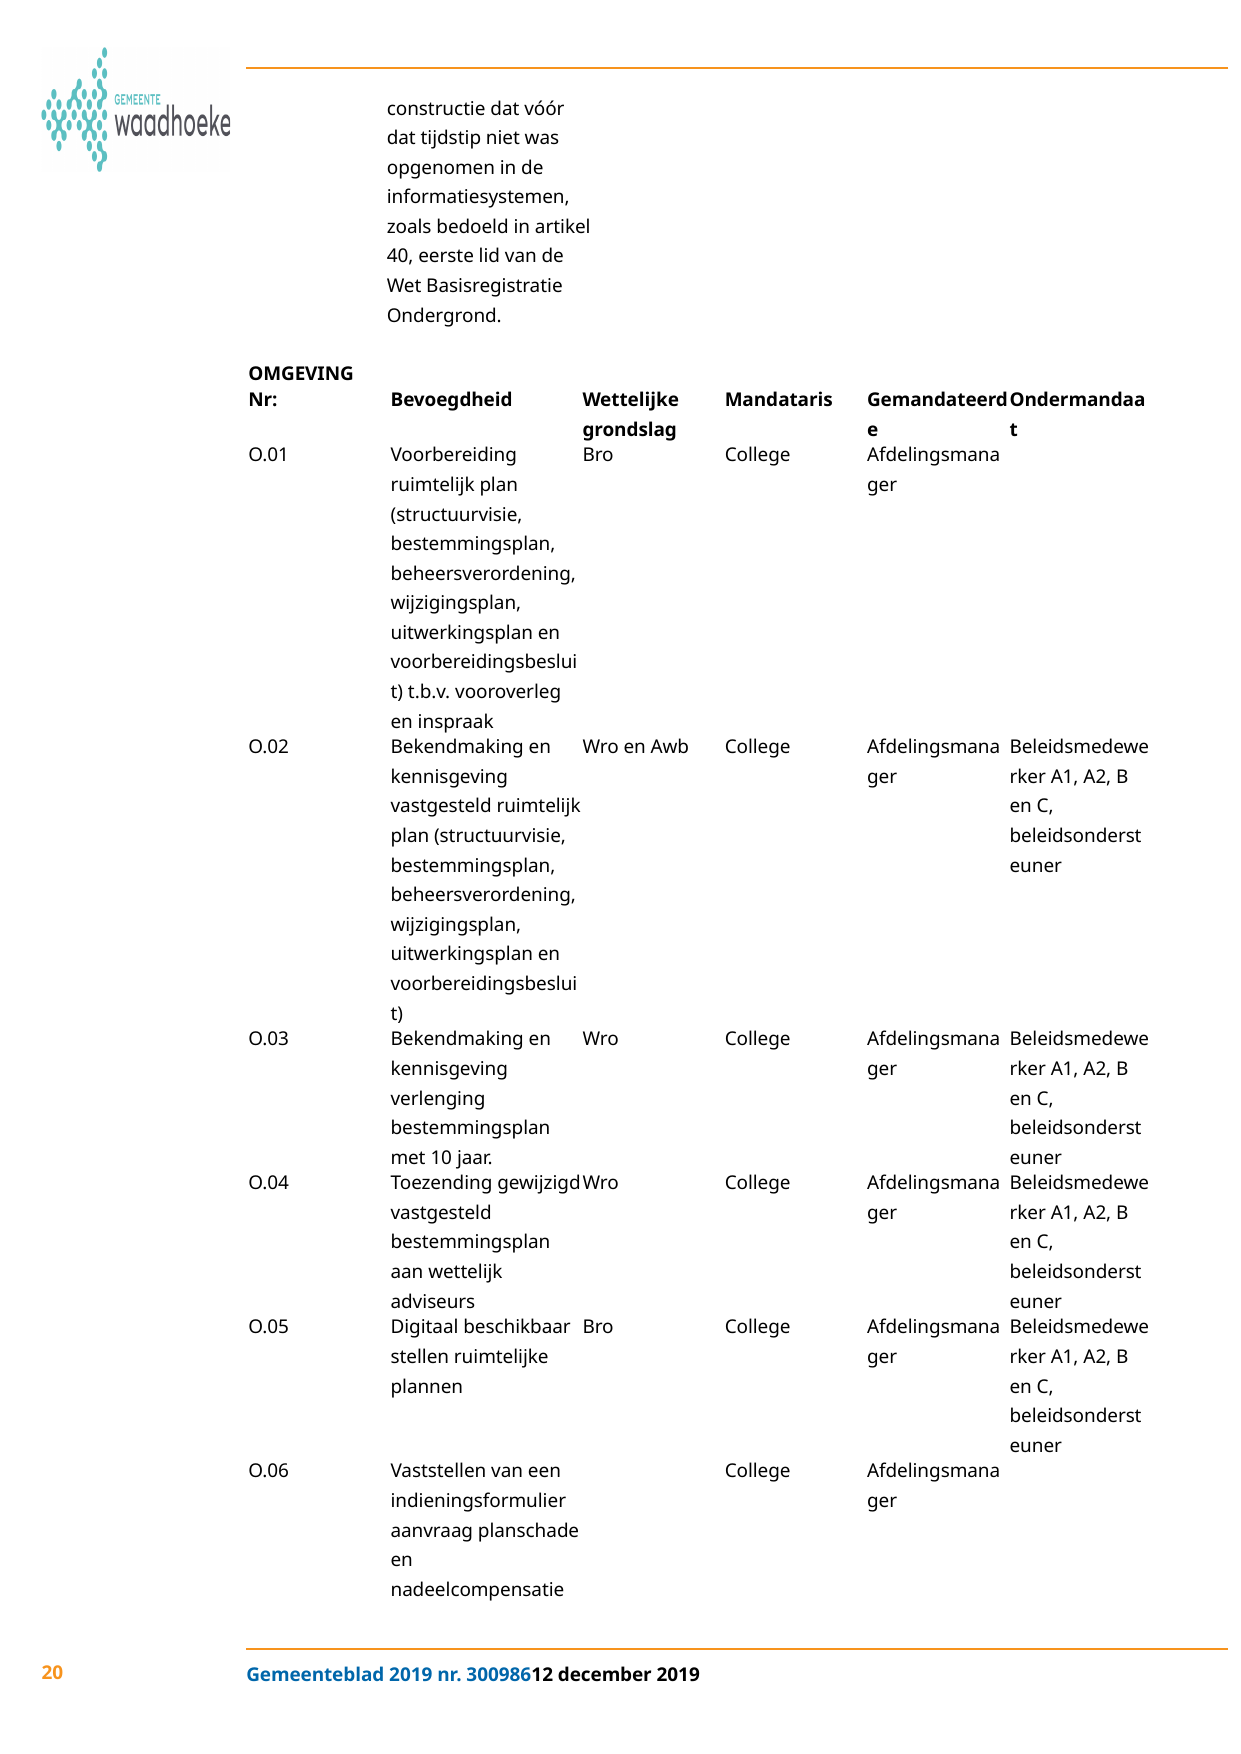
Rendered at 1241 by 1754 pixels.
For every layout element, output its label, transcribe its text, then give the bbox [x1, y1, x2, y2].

table_header OMGEVING [248, 361, 1152, 386]
table_cell Beleidsmedewerker A1, A2, B en C, beleidsondersteuner [1009, 1026, 1152, 1169]
table_cell Wro [582, 1026, 724, 1169]
table_cell Bro [582, 442, 724, 733]
table_cell O.02 [248, 734, 390, 1026]
table_cell Afdelingsmanager [867, 1314, 1009, 1458]
table_cell Wro [582, 1170, 724, 1314]
table_cell [582, 1458, 724, 1602]
table_cell [1009, 442, 1152, 733]
table_cell O.05 [248, 1314, 390, 1458]
table_cell Bro [582, 1314, 724, 1458]
table_cell Vaststellen van een indieningsformulier aanvraag planschade en nadeelcompensatie [390, 1458, 582, 1602]
table_cell Toezending gewijzigd vastgesteld bestemmingsplan aan wettelijk adviseurs [390, 1170, 582, 1314]
table_cell [598, 95, 736, 328]
table_cell College [725, 442, 867, 733]
table_cell Afdelingsmanager [867, 1170, 1009, 1314]
table_cell College [725, 1026, 867, 1169]
table_cell College [725, 1458, 867, 1602]
table_cell [248, 95, 387, 328]
table_cell Wro en Awb [582, 734, 724, 1026]
table_cell Beleidsmedewerker A1, A2, B en C, beleidsondersteuner [1009, 734, 1152, 1026]
table_cell Nr: [248, 386, 390, 442]
table_cell constructie dat vóór dat tijdstip niet was opgenomen in de informatiesystemen, zoals bedoeld in artikel 40, eerste lid van de Wet Basisregistratie Ondergrond. [387, 95, 597, 328]
table_cell Bekendmaking en kennisgeving vastgesteld ruimtelijk plan (structuurvisie, bestemmingsplan, beheersverordening, wijzigingsplan, uitwerkingsplan en voorbereidingsbesluit) [390, 734, 582, 1026]
table_cell Digitaal beschikbaar stellen ruimtelijke plannen [390, 1314, 582, 1458]
table_cell [1013, 95, 1152, 328]
table_cell Mandataris [725, 386, 867, 442]
table_cell College [725, 1314, 867, 1458]
table_cell Afdelingsmanager [867, 1458, 1009, 1602]
picture [41, 47, 231, 172]
table_cell Bekendmaking en kennisgeving verlenging bestemmingsplan met 10 jaar. [390, 1026, 582, 1169]
table_cell O.03 [248, 1026, 390, 1169]
table_cell Afdelingsmanager [867, 734, 1009, 1026]
table_cell Voorbereiding ruimtelijk plan (structuurvisie, bestemmingsplan, beheersverordening, wijzigingsplan, uitwerkingsplan en voorbereidingsbesluit) t.b.v. vooroverleg en inspraak [390, 442, 582, 733]
table_cell [1009, 1458, 1152, 1602]
table_cell Ondermandaat [1009, 386, 1152, 442]
table_cell College [725, 1170, 867, 1314]
table_cell O.01 [248, 442, 390, 733]
table_cell Beleidsmedewerker A1, A2, B en C, beleidsondersteuner [1009, 1314, 1152, 1458]
table_cell [736, 95, 874, 328]
table_cell Bevoegdheid [390, 386, 582, 442]
table_cell Afdelingsmanager [867, 1026, 1009, 1169]
table_cell [875, 95, 1013, 328]
table_cell Beleidsmedewerker A1, A2, B en C, beleidsondersteuner [1009, 1170, 1152, 1314]
table_cell College [725, 734, 867, 1026]
table_cell Wettelijke grondslag [582, 386, 724, 442]
table_cell Gemandateerde [867, 386, 1009, 442]
table_cell O.04 [248, 1170, 390, 1314]
table_cell Afdelingsmanager [867, 442, 1009, 733]
table_cell O.06 [248, 1458, 390, 1602]
